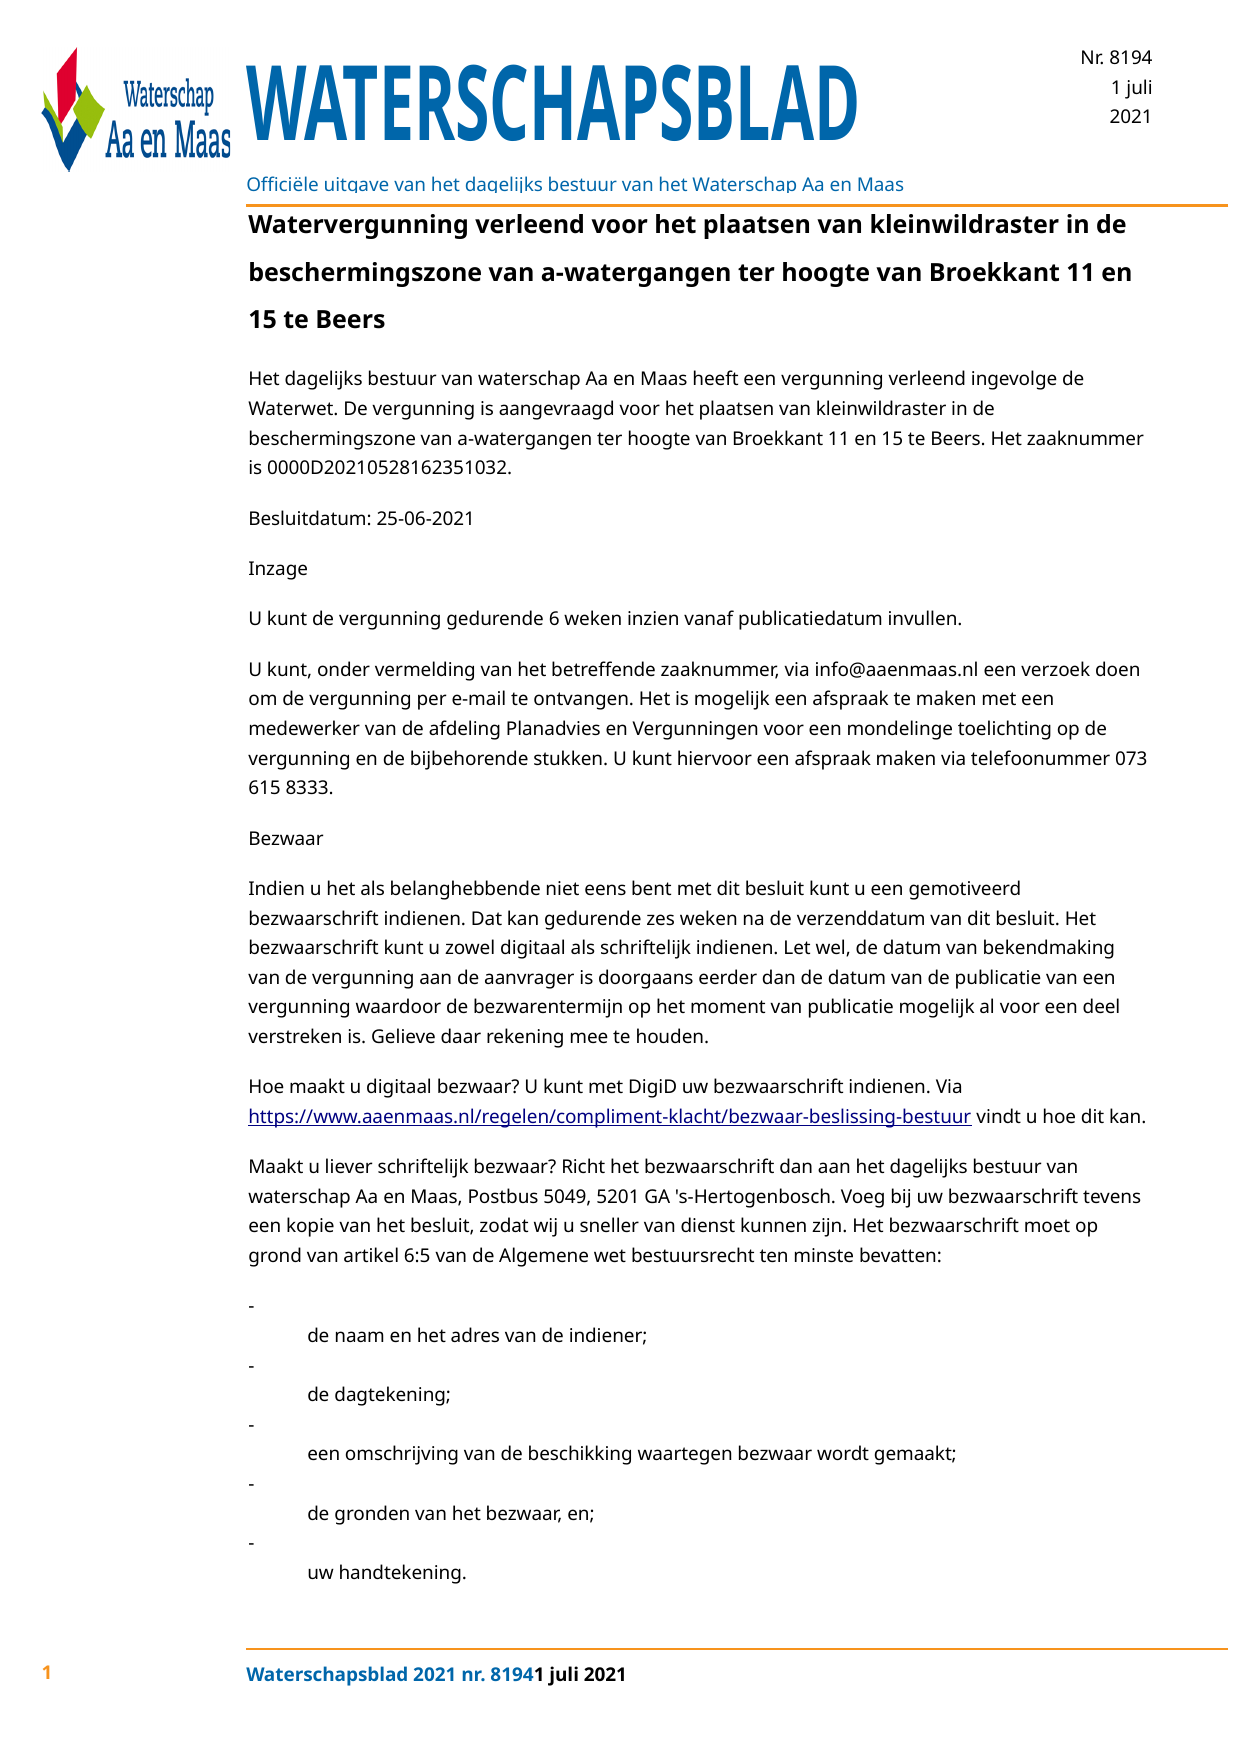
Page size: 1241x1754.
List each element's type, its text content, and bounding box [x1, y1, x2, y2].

list de gronden van het bezwaar, en; [248, 1500, 1152, 1525]
text Het dagelijks bestuur van waterschap Aa en Maas heeft een vergunning verleend ingevolge de Waterwet. De vergunning is aangevraagd voor het plaatsen van kleinwildraster in de beschermingszone van a-watergangen ter hoogte van Broekkant 11 en 15 te Beers. Het zaaknummer is 0000D20210528162351032. [248, 366, 1152, 480]
list uw handtekening. [248, 1559, 1152, 1584]
text U kunt, onder vermelding van het betreffende zaaknummer, via info@aaenmaas.nl een verzoek doen om de vergunning per e-mail te ontvangen. Het is mogelijk een afspraak te maken met een medewerker van de afdeling Planadvies en Vergunningen voor een mondelinge toelichting op de vergunning en de bijbehorende stukken. U kunt hiervoor een afspraak maken via telefoonummer 073 615 8333. [248, 656, 1152, 800]
text Watervergunning verleend voor het plaatsen van kleinwildraster in de beschermingszone van a-watergangen ter hoogte van Broekkant 11 en 15 te Beers [248, 207, 1152, 336]
list de dagtekening; [248, 1381, 1152, 1407]
text Bezwaar [248, 825, 1152, 850]
text U kunt de vergunning gedurende 6 weken inzien vanaf publicatiedatum invullen. [248, 606, 1152, 631]
text Maakt u liever schriftelijk bezwaar? Richt het bezwaarschrift dan aan het dagelijks bestuur van waterschap Aa en Maas, Postbus 5049, 5201 GA 's-Hertogenbosch. Voeg bij uw bezwaarschrift tevens een kopie van het besluit, zodat wij u sneller van dienst kunnen zijn. Het bezwaarschrift moet op grond van artikel 6:5 van de Algemene wet bestuursrecht ten minste bevatten: [248, 1153, 1152, 1268]
list de naam en het adres van de indiener; [248, 1322, 1152, 1348]
text Hoe maakt u digitaal bezwaar? U kunt met DigiD uw bezwaarschrift indienen. Via https://www.aaenmaas.nl/regelen/compliment-klacht/bezwaar-beslissing-bestuur vindt u hoe dit kan. [248, 1073, 1152, 1129]
text Inzage [248, 555, 1152, 581]
picture [41, 47, 231, 172]
list een omschrijving van de beschikking waartegen bezwaar wordt gemaakt; [248, 1441, 1152, 1466]
text Besluitdatum: 25-06-2021 [248, 505, 1152, 530]
text Indien u het als belanghebbende niet eens bent met dit besluit kunt u een gemotiveerd bezwaarschrift indienen. Dat kan gedurende zes weken na de verzenddatum van dit besluit. Het bezwaarschrift kunt u zowel digitaal als schriftelijk indienen. Let wel, de datum van bekendmaking van de vergunning aan de aanvrager is doorgaans eerder dan de datum van de publicatie van een vergunning waardoor de bezwarentermijn op het moment van publicatie mogelijk al voor een deel verstreken is. Gelieve daar rekening mee te houden. [248, 875, 1152, 1049]
